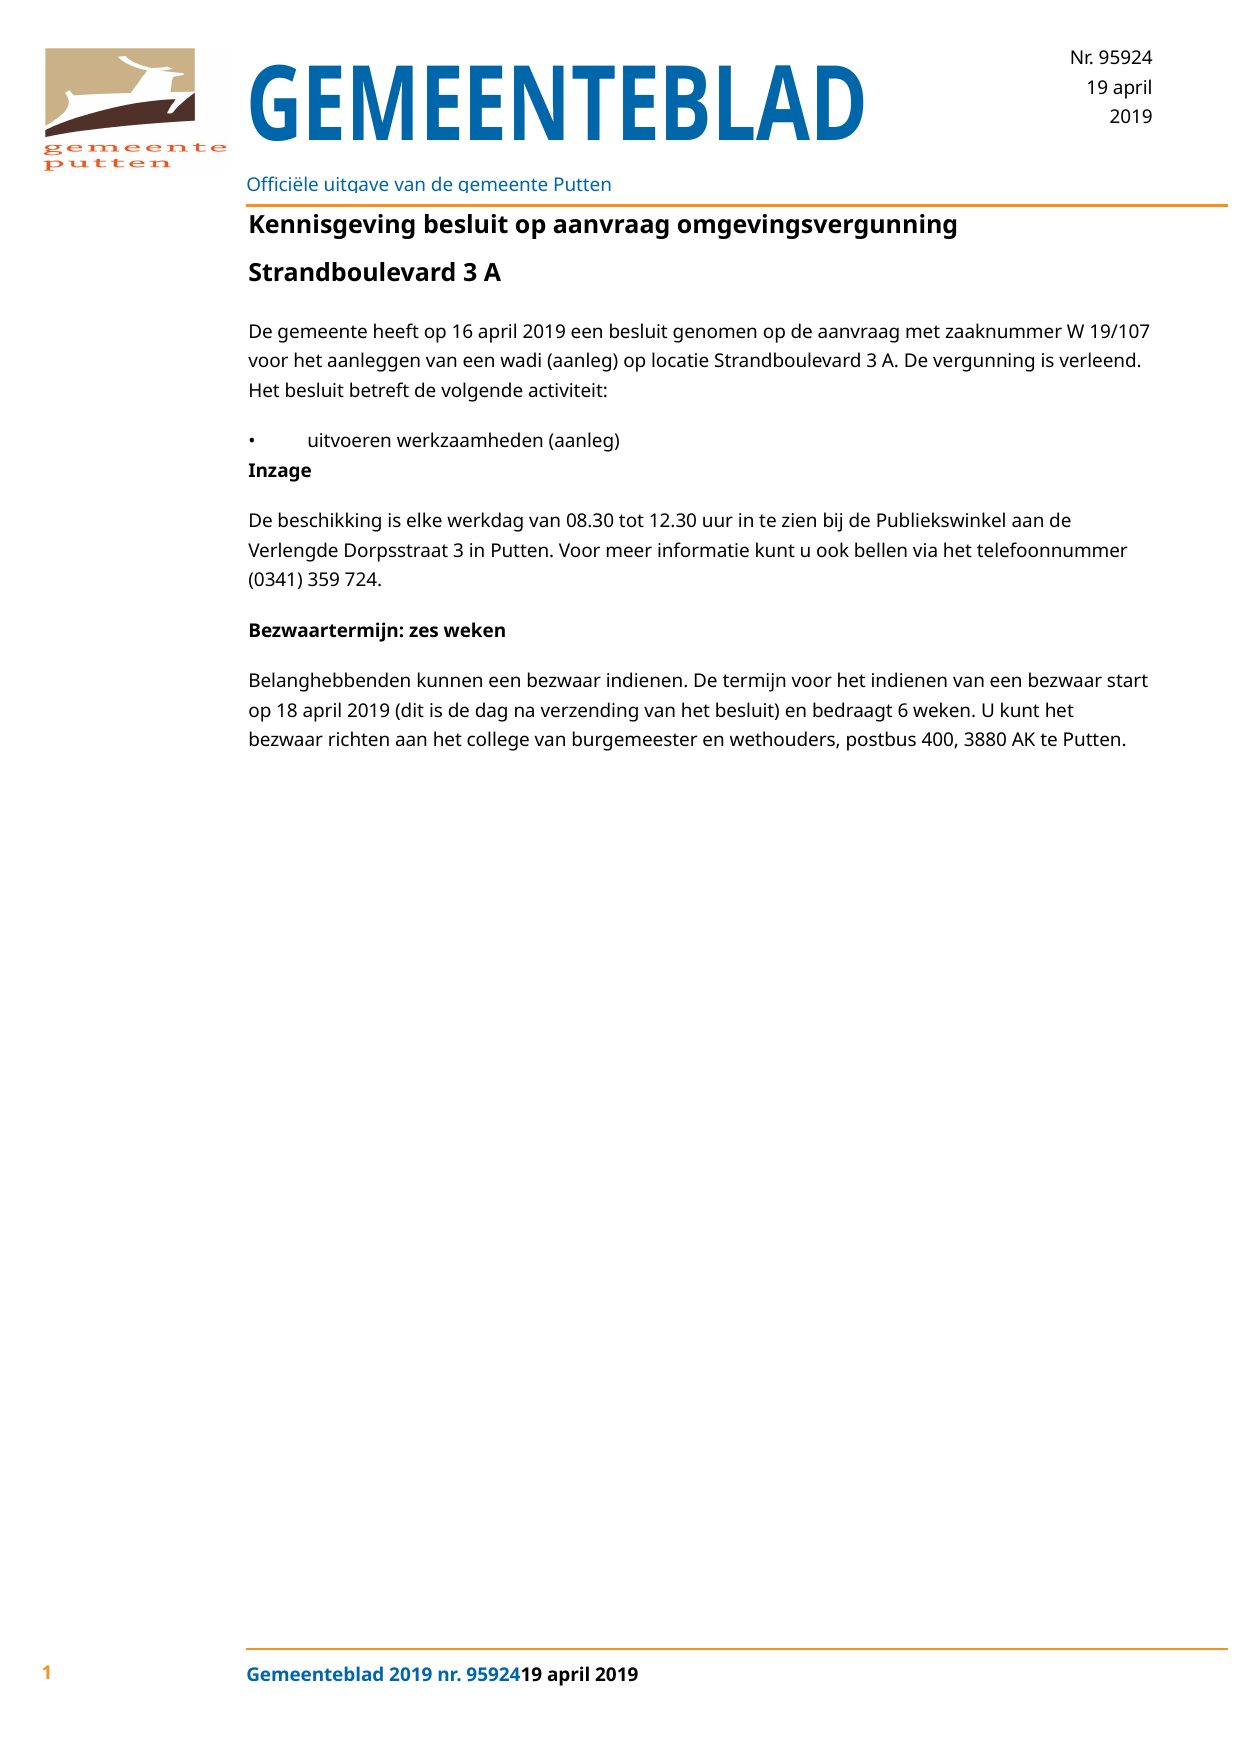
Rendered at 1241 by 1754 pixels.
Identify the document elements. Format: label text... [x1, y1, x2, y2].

text Inzage [248, 457, 1152, 483]
text Belanghebbenden kunnen een bezwaar indienen. De termijn voor het indienen van een bezwaar start op 18 april 2019 (dit is de dag na verzending van het besluit) en bedraagt 6 weken. U kunt het bezwaar richten aan het college van burgemeester en wethouders, postbus 400, 3880 AK te Putten. [248, 667, 1152, 752]
text Bezwaartermijn: zes weken [248, 617, 1152, 643]
text Kennisgeving besluit op aanvraag omgevingsvergunning Strandboulevard 3 A [248, 207, 1152, 288]
picture [41, 47, 231, 172]
list uitvoeren werkzaamheden (aanleg) [248, 427, 1152, 453]
text De beschikking is elke werkdag van 08.30 tot 12.30 uur in te zien bij de Publiekswinkel aan de Verlengde Dorpsstraat 3 in Putten. Voor meer informatie kunt u ook bellen via het telefoonnummer (0341) 359 724. [248, 507, 1152, 592]
text De gemeente heeft op 16 april 2019 een besluit genomen op de aanvraag met zaaknummer W 19/107 voor het aanleggen van een wadi (aanleg) op locatie Strandboulevard 3 A. De vergunning is verleend. Het besluit betreft de volgende activiteit: [248, 318, 1152, 403]
